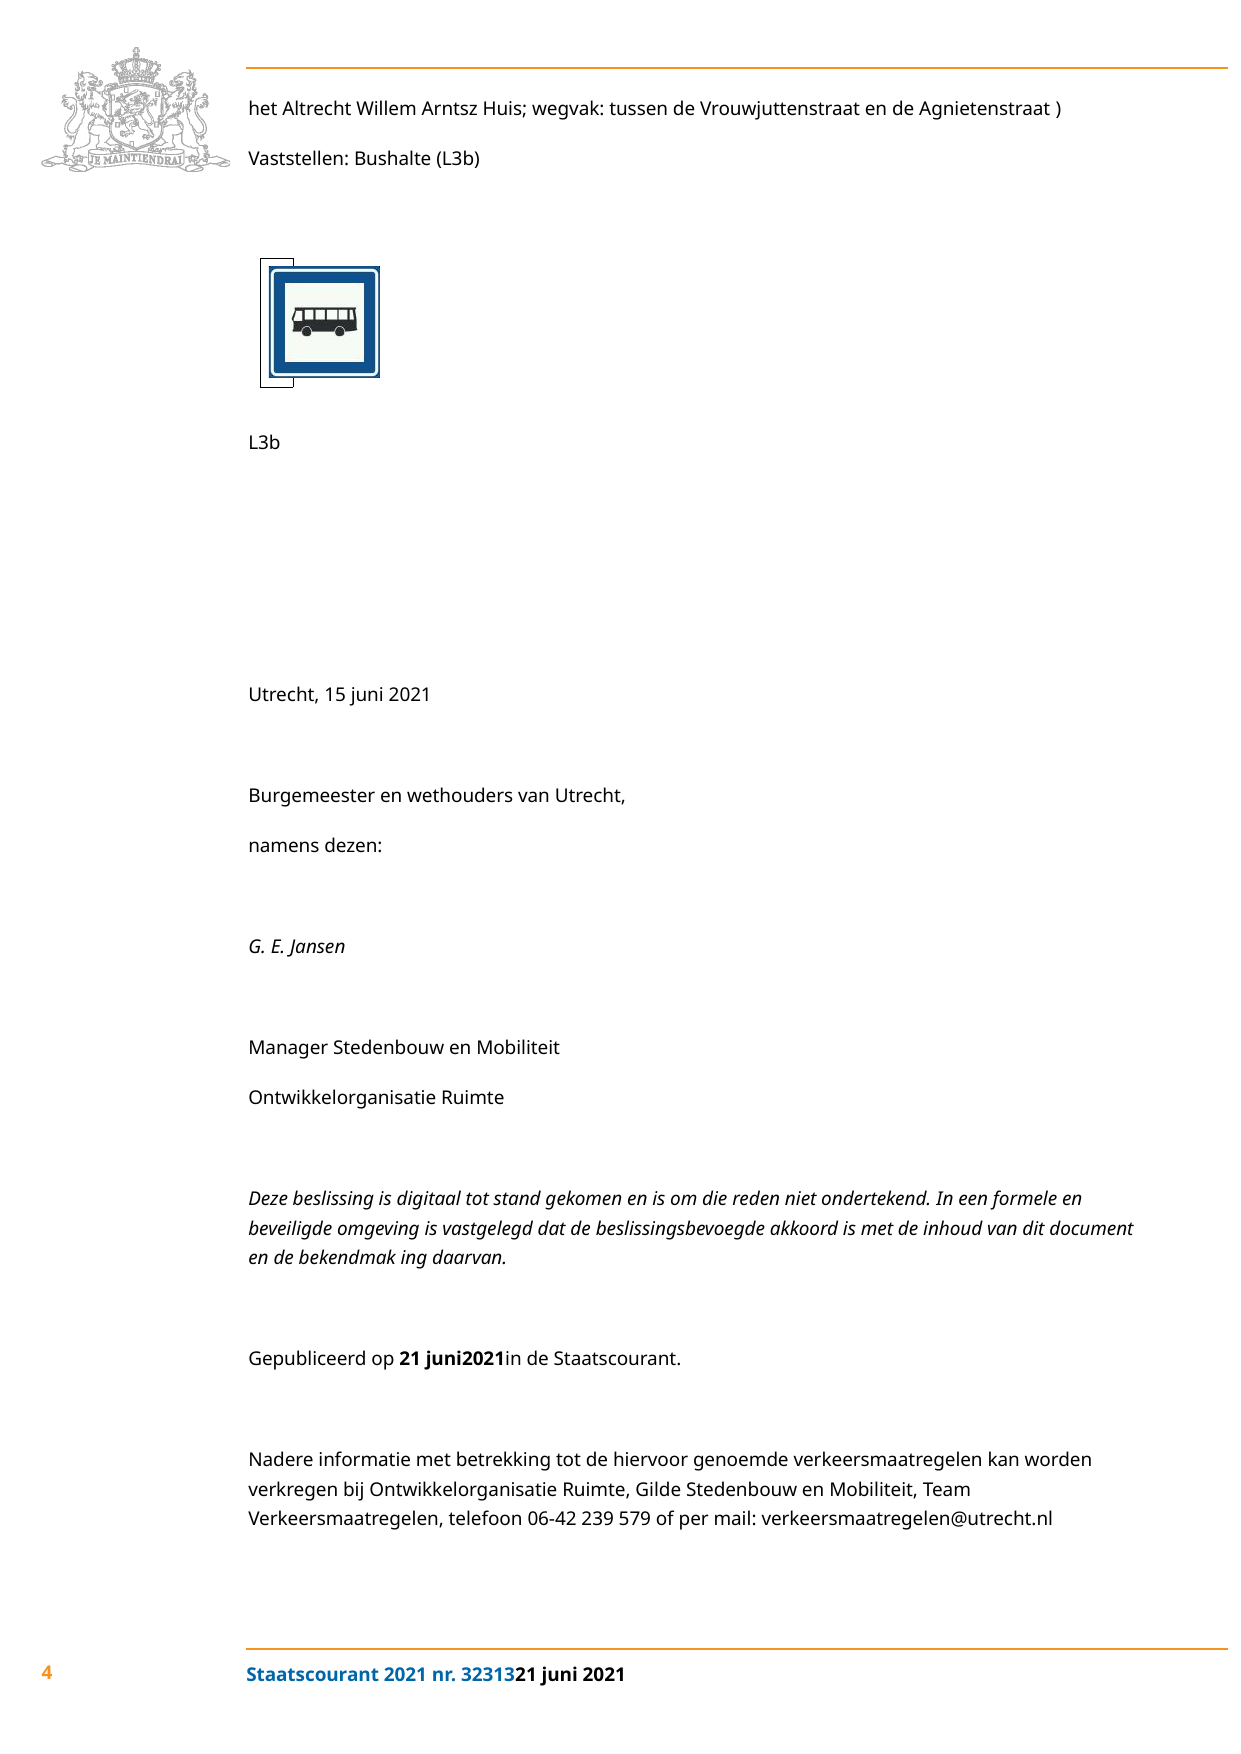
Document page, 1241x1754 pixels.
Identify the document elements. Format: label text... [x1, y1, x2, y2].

text het Altrecht Willem Arntsz Huis; wegvak: tussen de Vrouwjuttenstraat en de Agnietenstraat ) [248, 95, 1152, 121]
text G. E. Jansen [248, 933, 1152, 959]
text Burgemeester en wethouders van Utrecht, [248, 782, 1152, 808]
text Manager Stedenbouw en Mobiliteit [248, 1034, 1152, 1060]
text Ontwikkelorganisatie Ruimte [248, 1084, 1152, 1110]
text Deze beslissing is digitaal tot stand gekomen en is om die reden niet ondertekend. In een formele en beveiligde omgeving is vastgelegd dat de beslissingsbevoegde akkoord is met de inhoud van dit document en de bekendmak ing daarvan. [248, 1185, 1152, 1270]
text Gepubliceerd op 21 juni2021in de Staatscourant. [248, 1345, 1152, 1371]
text Utrecht, 15 juni 2021 [248, 681, 1152, 707]
text L3b [248, 429, 1152, 455]
picture [41, 47, 231, 172]
text Nadere informatie met betrekking tot de hiervoor genoemde verkeersmaatregelen kan worden verkregen bij Ontwikkelorganisatie Ruimte, Gilde Stedenbouw en Mobiliteit, Team Verkeersmaatregelen, telefoon 06-42 239 579 of per mail: verkeersmaatregelen@utrecht.nl [248, 1446, 1152, 1531]
text namens dezen: [248, 832, 1152, 858]
picture [268, 266, 380, 378]
text Vaststellen: Bushalte (L3b) [248, 145, 1152, 171]
